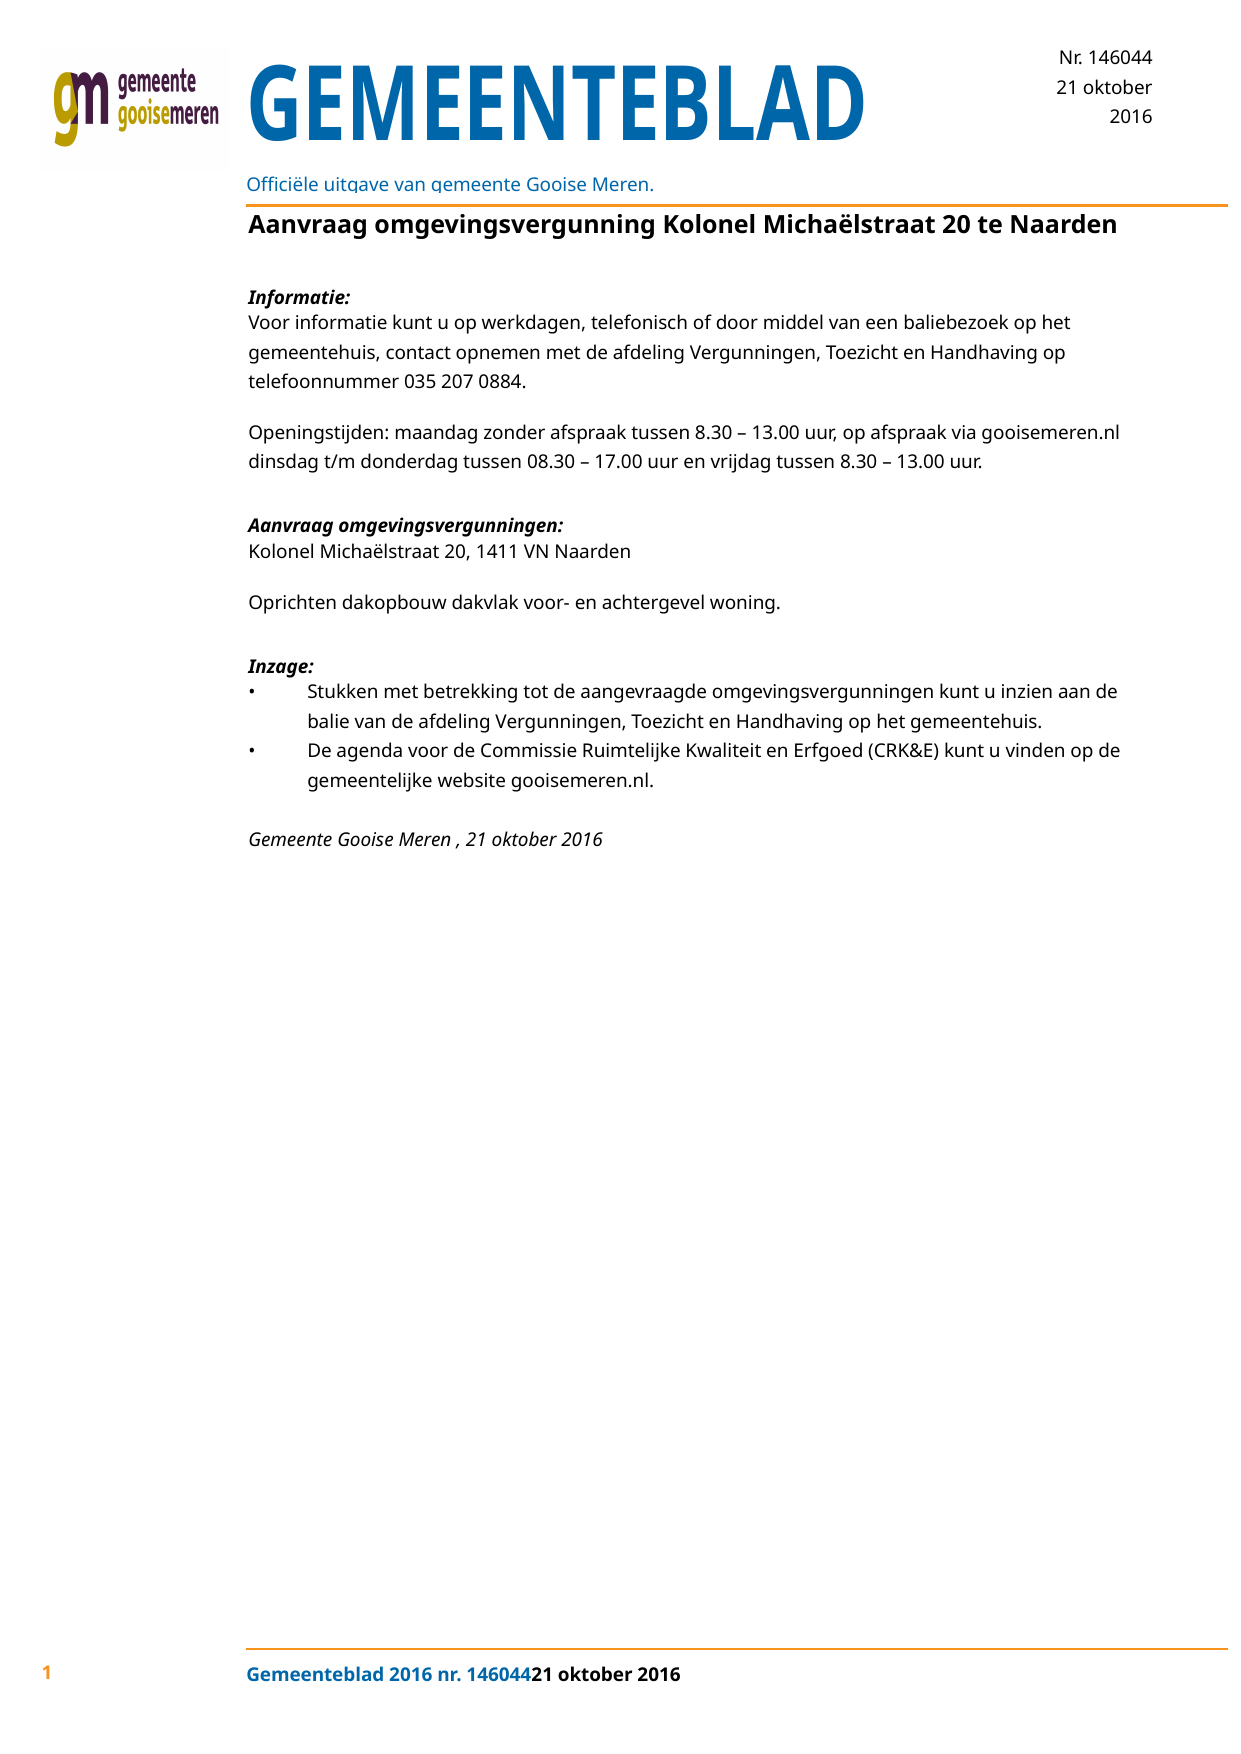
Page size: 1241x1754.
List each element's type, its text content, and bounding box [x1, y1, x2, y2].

list De agenda voor de Commissie Ruimtelijke Kwaliteit en Erfgoed (CRK&E) kunt u vinden op de gemeentelijke website gooisemeren.nl. [248, 738, 1152, 793]
text Oprichten dakopbouw dakvlak voor- en achtergevel woning. [248, 589, 1152, 614]
text Aanvraag omgevingsvergunning Kolonel Michaëlstraat 20 te Naarden [248, 207, 1152, 241]
list Stukken met betrekking tot de aangevraagde omgevingsvergunningen kunt u inzien aan de balie van de afdeling Vergunningen, Toezicht en Handhaving op het gemeentehuis. [248, 678, 1152, 734]
text Kolonel Michaëlstraat 20, 1411 VN Naarden [248, 538, 1152, 564]
text Voor informatie kunt u op werkdagen, telefonisch of door middel van een baliebezoek op het gemeentehuis, contact opnemen met de afdeling Vergunningen, Toezicht en Handhaving op telefoonnummer 035 207 0884. [248, 309, 1152, 394]
picture [41, 47, 231, 172]
text Inzage: [248, 653, 1152, 678]
text Gemeente Gooise Meren , 21 oktober 2016 [248, 826, 1152, 852]
text Openingstijden: maandag zonder afspraak tussen 8.30 – 13.00 uur, op afspraak via gooisemeren.nl dinsdag t/m donderdag tussen 08.30 – 17.00 uur en vrijdag tussen 8.30 – 13.00 uur. [248, 419, 1152, 474]
text Aanvraag omgevingsvergunningen: [248, 513, 1152, 538]
text Informatie: [248, 284, 1152, 309]
